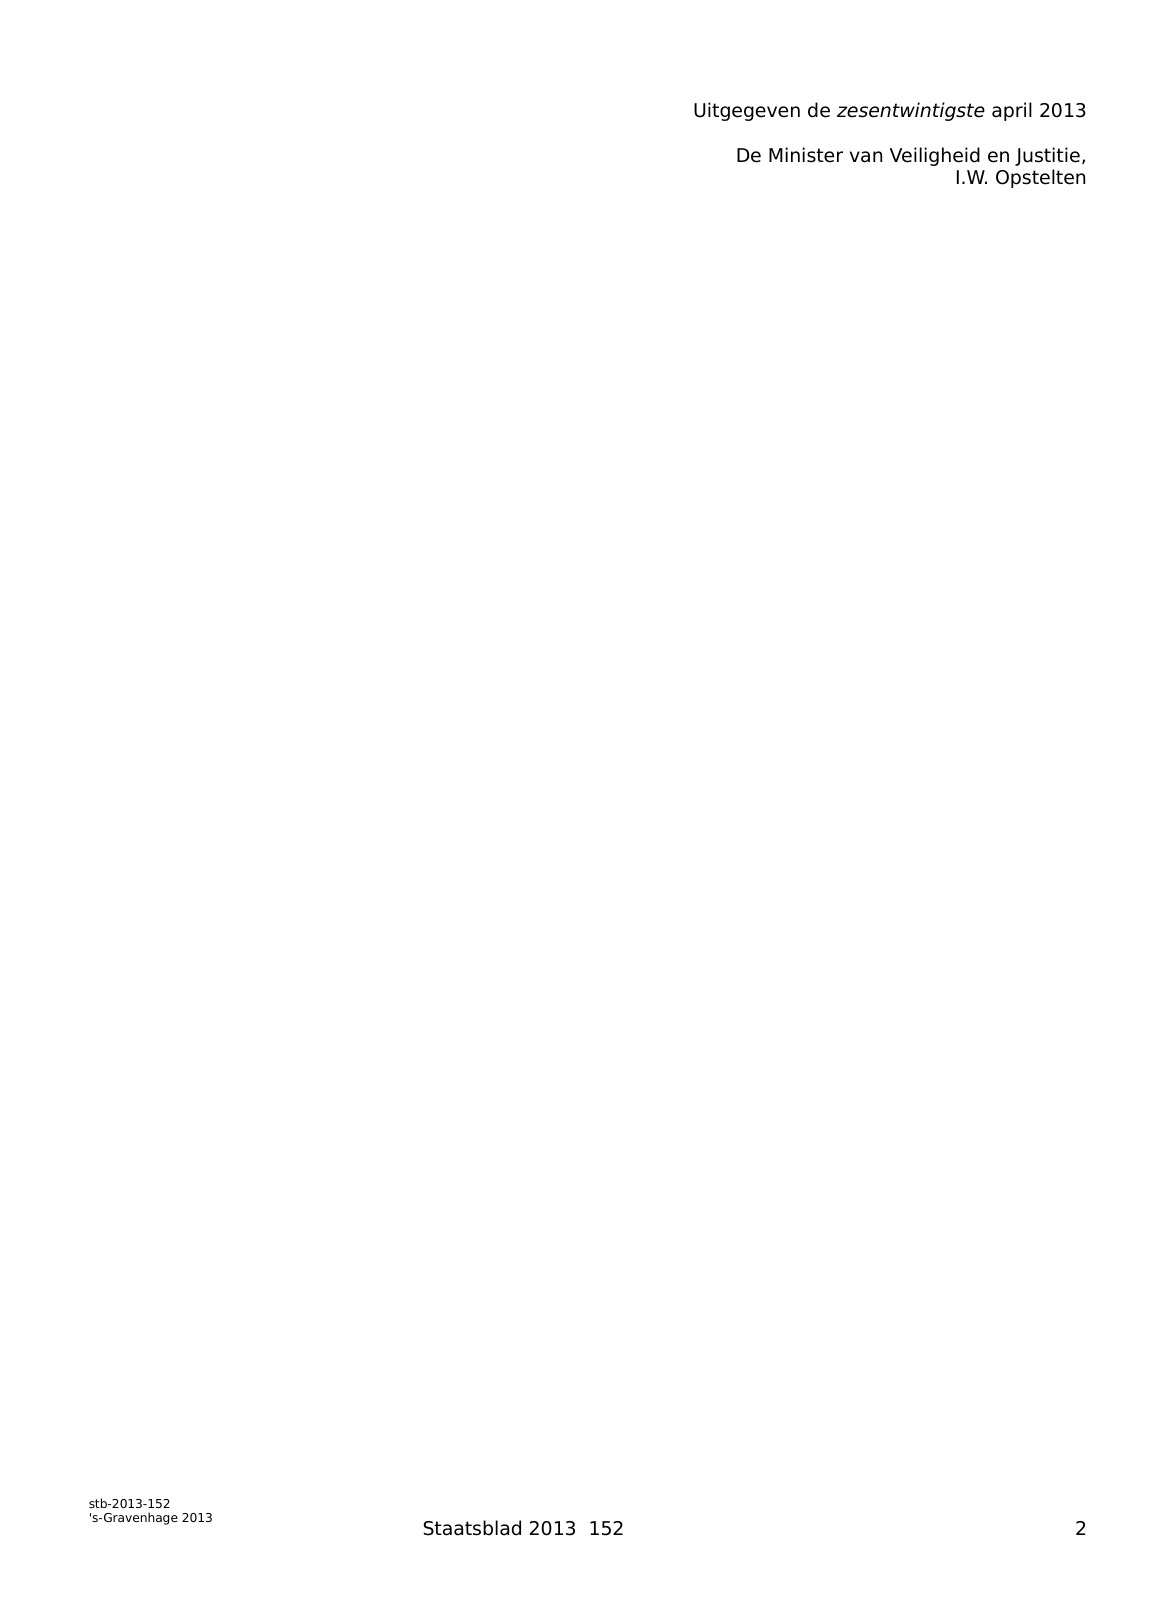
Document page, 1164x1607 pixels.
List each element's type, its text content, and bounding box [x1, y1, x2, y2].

text Uitgegeven de zesentwintigste april 2013 [422, 100, 1087, 122]
text De Minister van Veiligheid en Justitie, I.W. Opstelten [422, 144, 1087, 188]
text 's-Gravenhage 2013 [88, 1511, 323, 1525]
text stb-2013-152 [88, 1497, 323, 1511]
